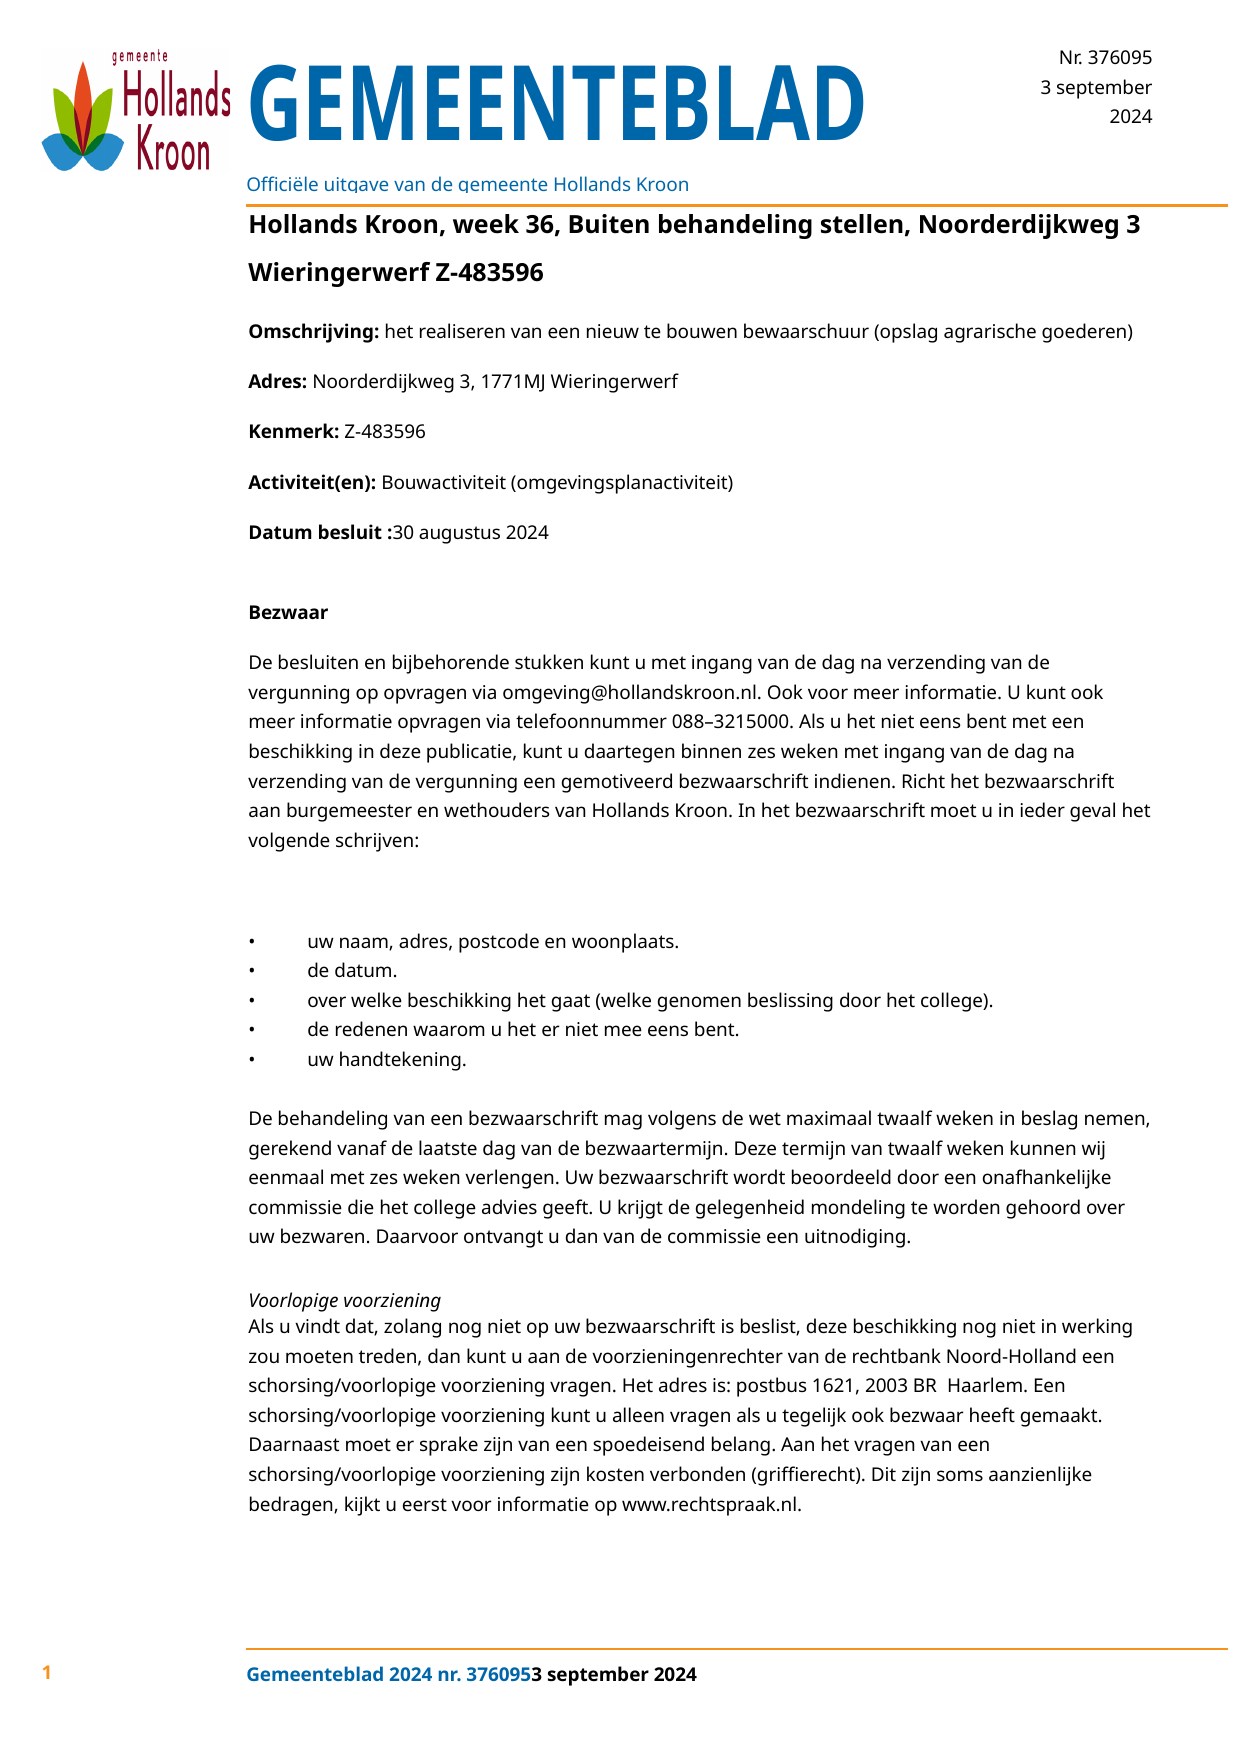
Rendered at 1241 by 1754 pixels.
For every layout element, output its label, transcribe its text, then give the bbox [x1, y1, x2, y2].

list uw naam, adres, postcode en woonplaats. [248, 928, 1152, 953]
list de redenen waarom u het er niet mee eens bent. [248, 1017, 1152, 1042]
text De behandeling van een bezwaarschrift mag volgens de wet maximaal twaalf weken in beslag nemen, gerekend vanaf de laatste dag van de bezwaartermijn. Deze termijn van twaalf weken kunnen wij eenmaal met zes weken verlengen. Uw bezwaarschrift wordt beoordeeld door een onafhankelijke commissie die het college advies geeft. U krijgt de gelegenheid mondeling te worden gehoord over uw bezwaren. Daarvoor ontvangt u dan van de commissie een uitnodiging. [248, 1105, 1152, 1249]
text Bezwaar [248, 599, 1152, 625]
text Activiteit(en): Bouwactiviteit (omgevingsplanactiviteit) [248, 469, 1152, 495]
table_header [248, 570, 700, 596]
table_header [700, 570, 1152, 596]
text Adres: Noorderdijkweg 3, 1771MJ Wieringerwerf [248, 368, 1152, 394]
text Voorlopige voorziening [248, 1288, 1152, 1313]
picture [41, 47, 231, 172]
text Als u vindt dat, zolang nog niet op uw bezwaarschrift is beslist, deze beschikking nog niet in werking zou moeten treden, dan kunt u aan de voorzieningenrechter van de rechtbank Noord-Holland een schorsing/voorlopige voorziening vragen. Het adres is: postbus 1621, 2003 BR Haarlem. Een schorsing/voorlopige voorziening kunt u alleen vragen als u tegelijk ook bezwaar heeft gemaakt. Daarnaast moet er sprake zijn van een spoedeisend belang. Aan het vragen van een schorsing/voorlopige voorziening zijn kosten verbonden (griffierecht). Dit zijn soms aanzienlijke bedragen, kijkt u eerst voor informatie op www.rechtspraak.nl. [248, 1313, 1152, 1517]
text Hollands Kroon, week 36, Buiten behandeling stellen, Noorderdijkweg 3 Wieringerwerf Z-483596 [248, 207, 1152, 288]
list uw handtekening. [248, 1046, 1152, 1072]
text Kenmerk: Z-483596 [248, 419, 1152, 444]
text De besluiten en bijbehorende stukken kunt u met ingang van de dag na verzending van de vergunning op opvragen via omgeving@hollandskroon.nl. Ook voor meer informatie. U kunt ook meer informatie opvragen via telefoonnummer 088–3215000. Als u het niet eens bent met een beschikking in deze publicatie, kunt u daartegen binnen zes weken met ingang van de dag na verzending van de vergunning een gemotiveerd bezwaarschrift indienen. Richt het bezwaarschrift aan burgemeester en wethouders van Hollands Kroon. In het bezwaarschrift moet u in ieder geval het volgende schrijven: [248, 649, 1152, 853]
list de datum. [248, 957, 1152, 983]
text Omschrijving: het realiseren van een nieuw te bouwen bewaarschuur (opslag agrarische goederen) [248, 318, 1152, 344]
text Datum besluit :30 augustus 2024 [248, 519, 1152, 545]
list over welke beschikking het gaat (welke genomen beslissing door het college). [248, 987, 1152, 1013]
